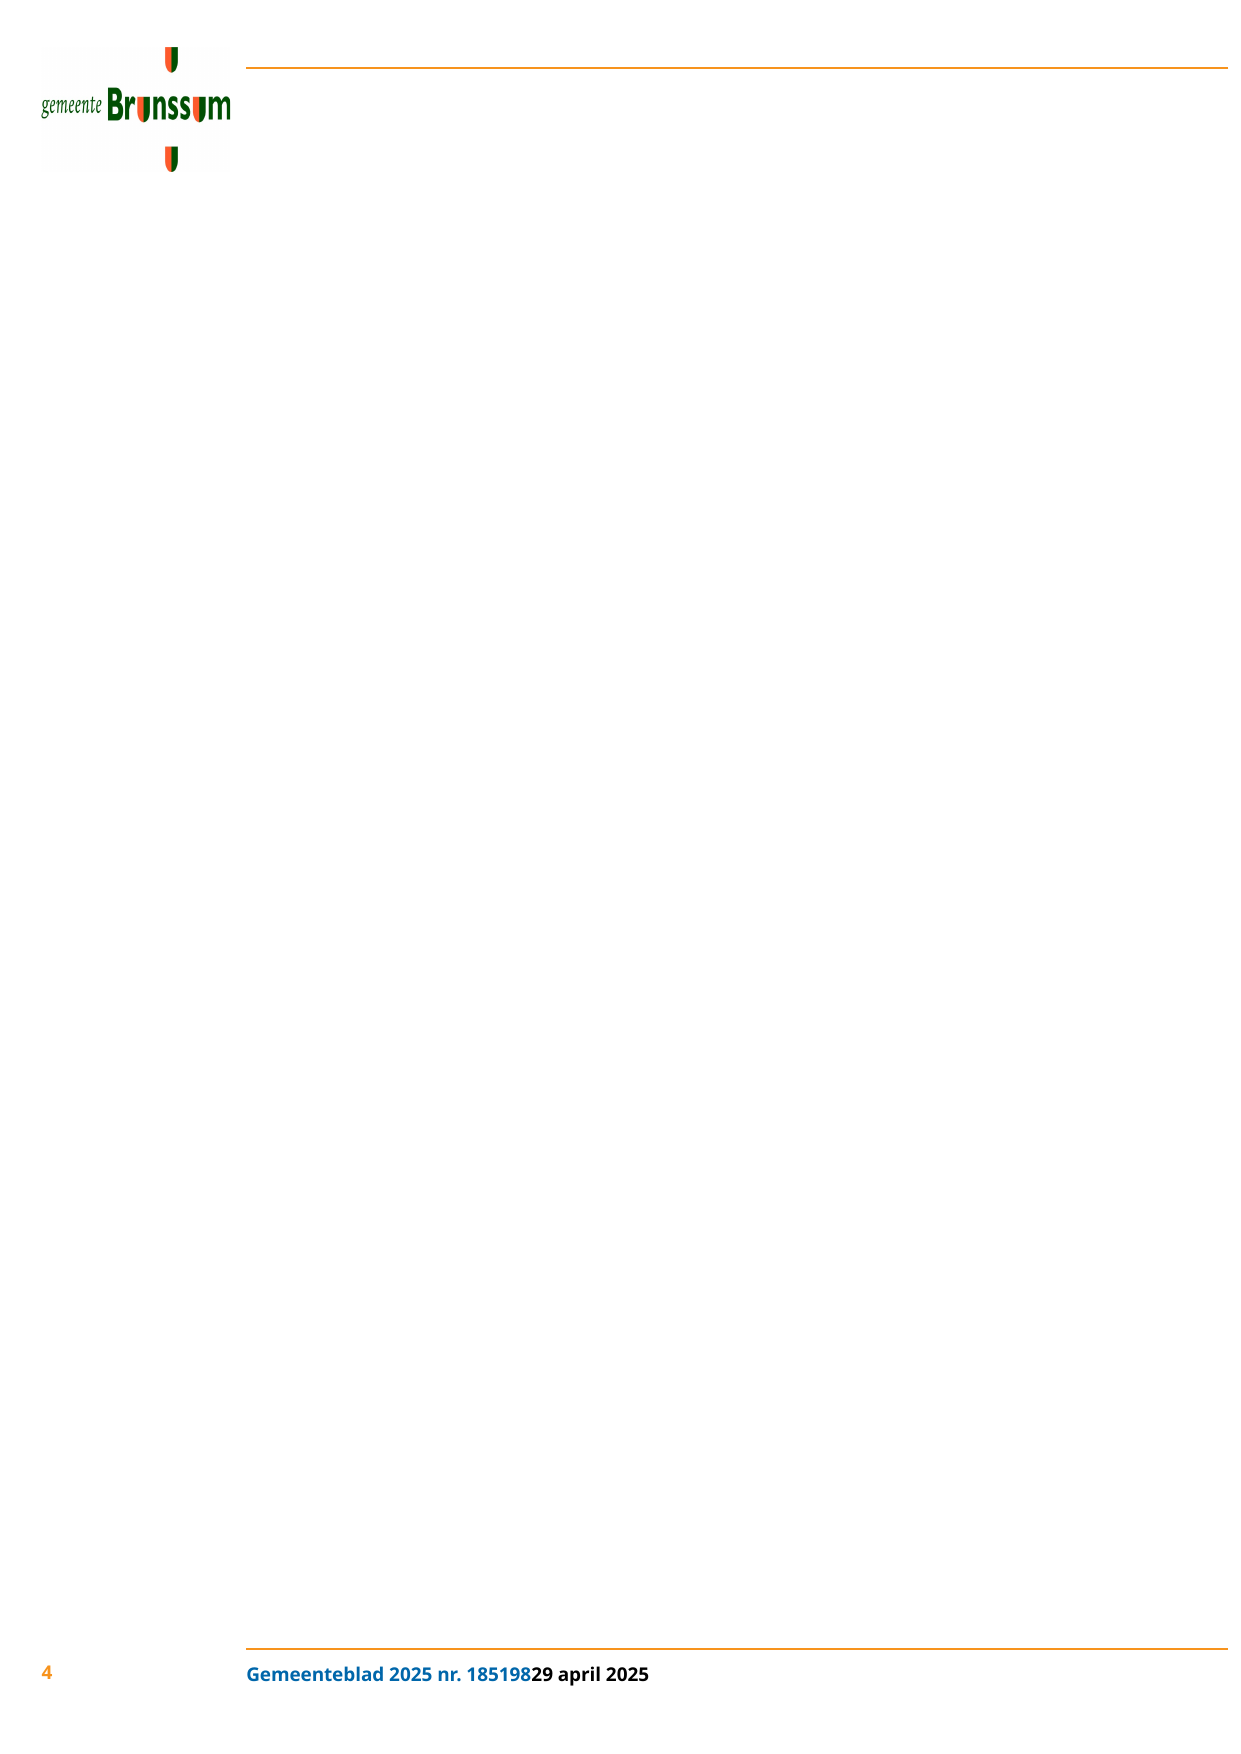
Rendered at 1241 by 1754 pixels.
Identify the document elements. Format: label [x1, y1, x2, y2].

picture [41, 47, 231, 172]
